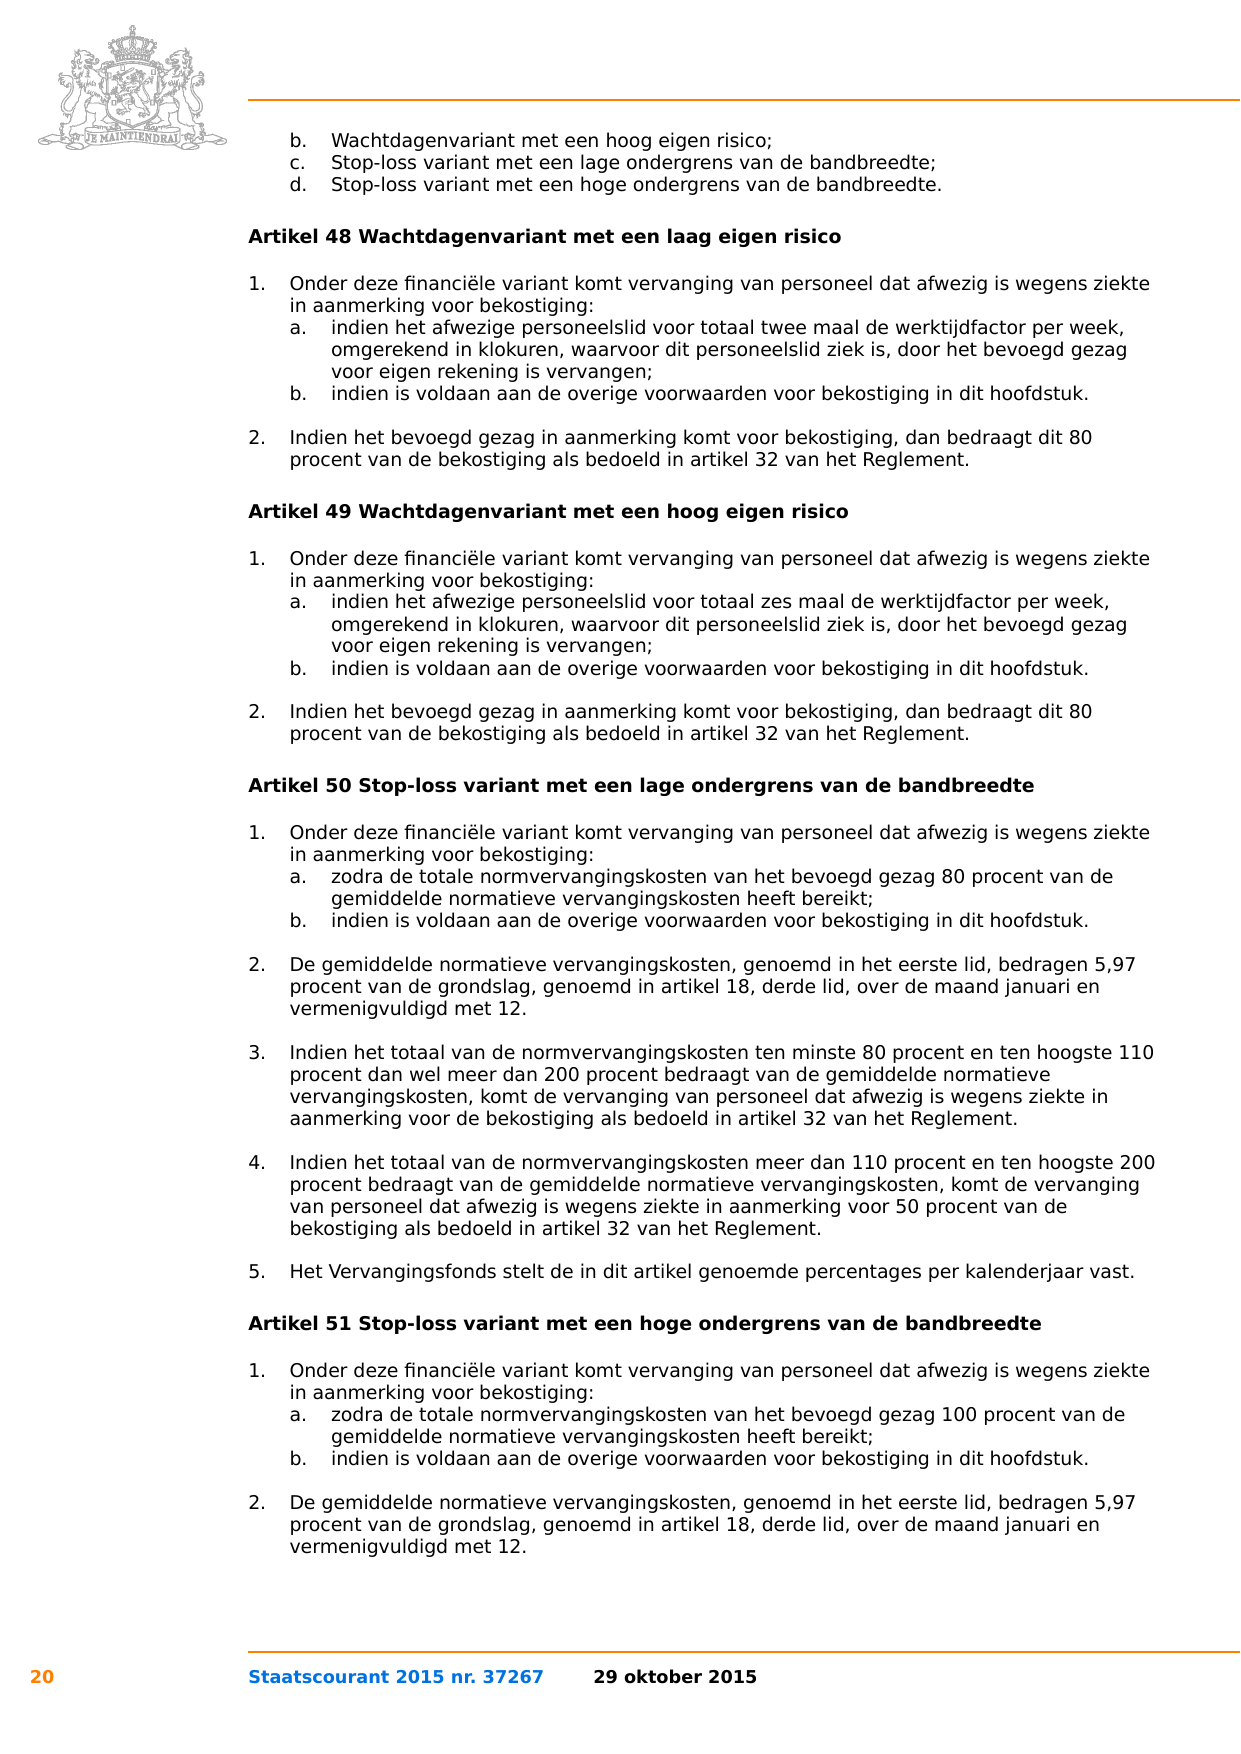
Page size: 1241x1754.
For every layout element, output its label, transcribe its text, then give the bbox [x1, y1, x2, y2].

text 3. Indien het totaal van de normvervangingskosten ten minste 80 procent en ten hoogste 110 procent dan wel meer dan 200 procent bedraagt van de gemiddelde normatieve vervangingskosten, komt de vervanging van personeel dat afwezig is wegens ziekte in aanmerking voor de bekostiging als bedoeld in artikel 32 van het Reglement. [248, 1042, 1163, 1130]
text b. indien is voldaan aan de overige voorwaarden voor bekostiging in dit hoofdstuk. [289, 383, 1163, 405]
subtitle Artikel 48 Wachtdagenvariant met een laag eigen risico [248, 226, 1163, 248]
text 2. De gemiddelde normatieve vervangingskosten, genoemd in het eerste lid, bedragen 5,97 procent van de grondslag, genoemd in artikel 18, derde lid, over de maand januari en vermenigvuldigd met 12. [248, 954, 1163, 1020]
text 1. Onder deze financiële variant komt vervanging van personeel dat afwezig is wegens ziekte in aanmerking voor bekostiging: [248, 273, 1163, 317]
text b. indien is voldaan aan de overige voorwaarden voor bekostiging in dit hoofdstuk. [289, 1448, 1163, 1470]
text c. Stop-loss variant met een lage ondergrens van de bandbreedte; [289, 152, 1163, 174]
text 2. De gemiddelde normatieve vervangingskosten, genoemd in het eerste lid, bedragen 5,97 procent van de grondslag, genoemd in artikel 18, derde lid, over de maand januari en vermenigvuldigd met 12. [248, 1492, 1163, 1558]
text b. indien is voldaan aan de overige voorwaarden voor bekostiging in dit hoofdstuk. [289, 910, 1163, 932]
text 2. Indien het bevoegd gezag in aanmerking komt voor bekostiging, dan bedraagt dit 80 procent van de bekostiging als bedoeld in artikel 32 van het Reglement. [248, 427, 1163, 471]
text b. Wachtdagenvariant met een hoog eigen risico; [289, 130, 1163, 152]
text 1. Onder deze financiële variant komt vervanging van personeel dat afwezig is wegens ziekte in aanmerking voor bekostiging: [248, 547, 1163, 591]
subtitle Artikel 50 Stop-loss variant met een lage ondergrens van de bandbreedte [248, 775, 1163, 797]
text a. zodra de totale normvervangingskosten van het bevoegd gezag 100 procent van de gemiddelde normatieve vervangingskosten heeft bereikt; [289, 1404, 1163, 1448]
text 5. Het Vervangingsfonds stelt de in dit artikel genoemde percentages per kalenderjaar vast. [248, 1261, 1163, 1283]
text 1. Onder deze financiële variant komt vervanging van personeel dat afwezig is wegens ziekte in aanmerking voor bekostiging: [248, 1360, 1163, 1404]
text 1. Onder deze financiële variant komt vervanging van personeel dat afwezig is wegens ziekte in aanmerking voor bekostiging: [248, 822, 1163, 866]
subtitle Artikel 51 Stop-loss variant met een hoge ondergrens van de bandbreedte [248, 1313, 1163, 1335]
text 4. Indien het totaal van de normvervangingskosten meer dan 110 procent en ten hoogste 200 procent bedraagt van de gemiddelde normatieve vervangingskosten, komt de vervanging van personeel dat afwezig is wegens ziekte in aanmerking voor 50 procent van de bekostiging als bedoeld in artikel 32 van het Reglement. [248, 1152, 1163, 1239]
text a. zodra de totale normvervangingskosten van het bevoegd gezag 80 procent van de gemiddelde normatieve vervangingskosten heeft bereikt; [289, 866, 1163, 910]
text a. indien het afwezige personeelslid voor totaal zes maal de werktijdfactor per week, omgerekend in klokuren, waarvoor dit personeelslid ziek is, door het bevoegd gezag voor eigen rekening is vervangen; [289, 591, 1163, 657]
text d. Stop-loss variant met een hoge ondergrens van de bandbreedte. [289, 174, 1163, 196]
text a. indien het afwezige personeelslid voor totaal twee maal de werktijdfactor per week, omgerekend in klokuren, waarvoor dit personeelslid ziek is, door het bevoegd gezag voor eigen rekening is vervangen; [289, 317, 1163, 383]
picture [38, 25, 227, 150]
subtitle Artikel 49 Wachtdagenvariant met een hoog eigen risico [248, 501, 1163, 522]
text 2. Indien het bevoegd gezag in aanmerking komt voor bekostiging, dan bedraagt dit 80 procent van de bekostiging als bedoeld in artikel 32 van het Reglement. [248, 701, 1163, 745]
text b. indien is voldaan aan de overige voorwaarden voor bekostiging in dit hoofdstuk. [289, 657, 1163, 679]
